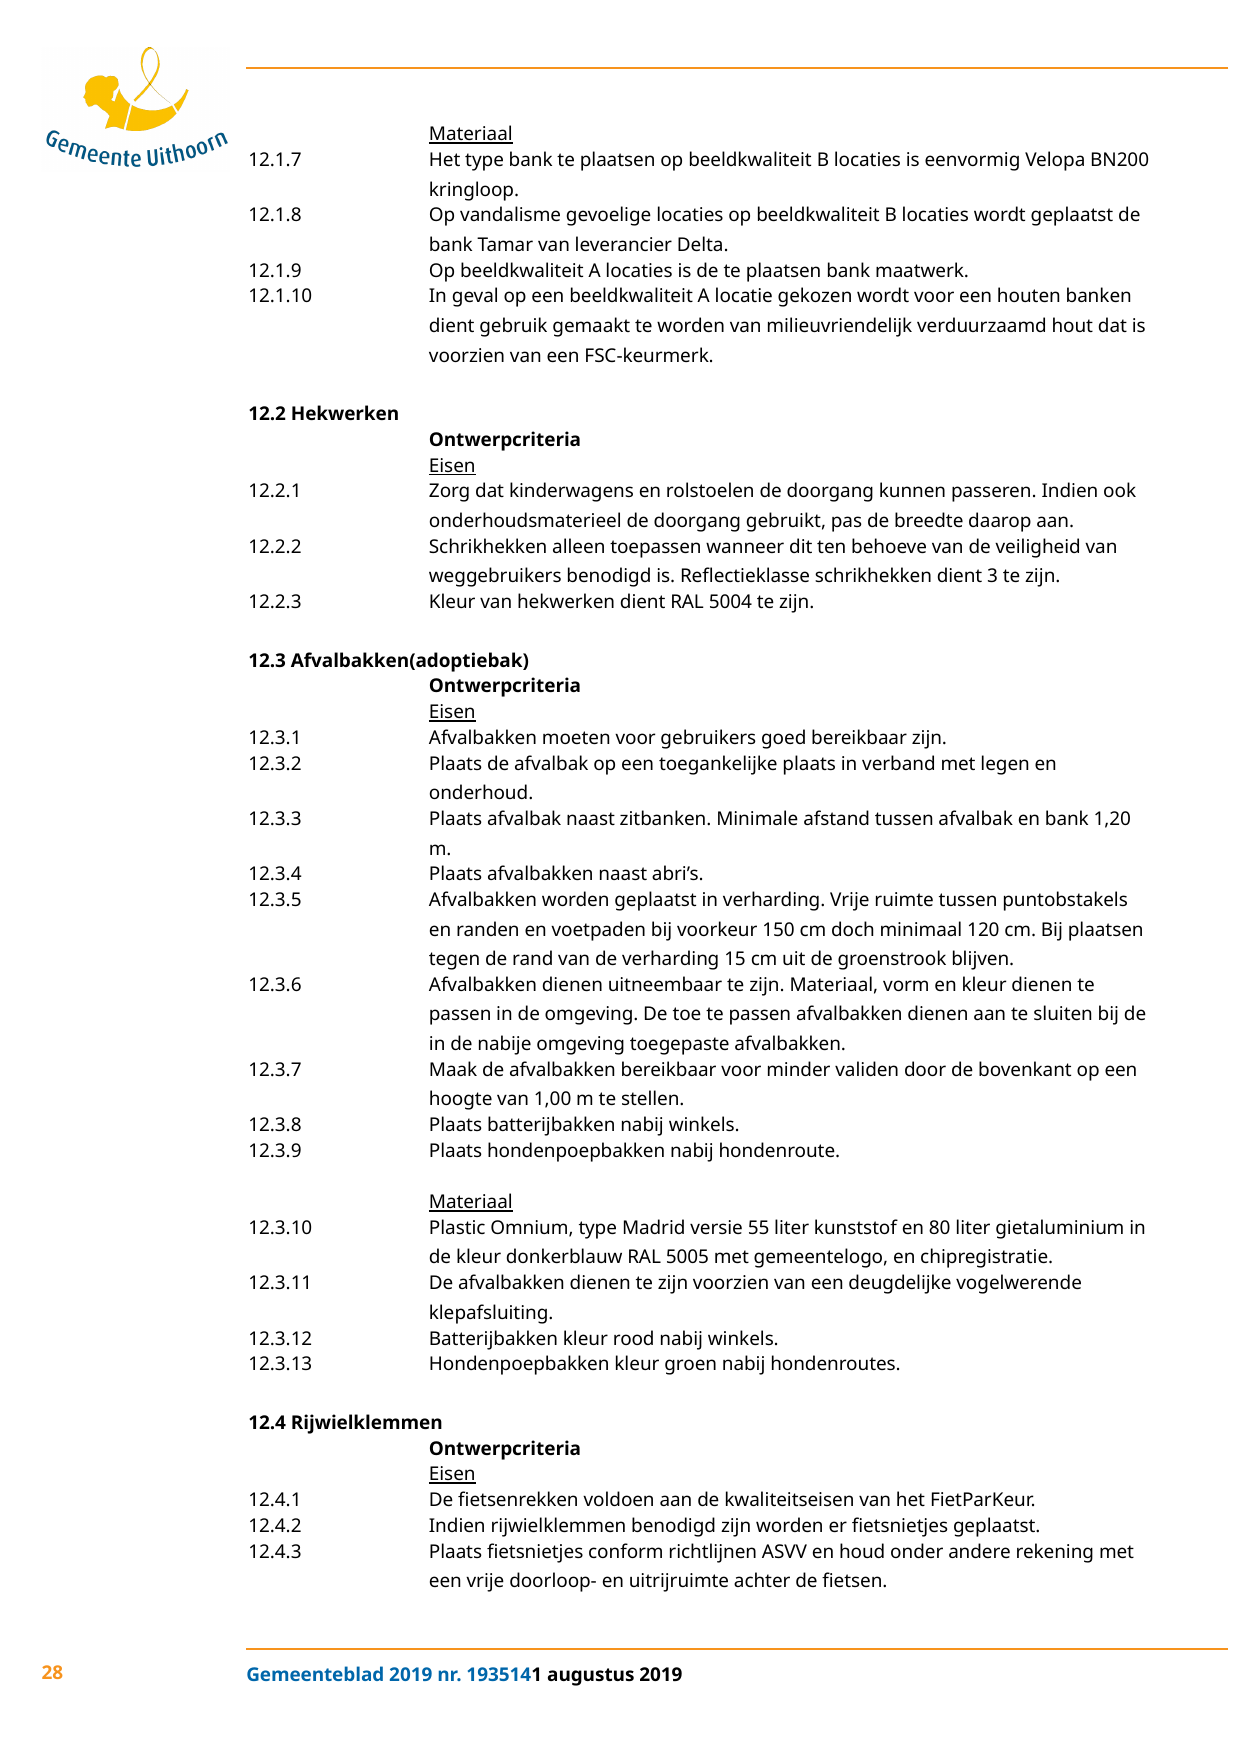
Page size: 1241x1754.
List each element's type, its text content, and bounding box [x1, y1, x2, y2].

table_cell Plaats de afvalbak op een toegankelijke plaats in verband met legen en onderhoud. [429, 750, 1152, 805]
table_header Ontwerpcriteria [429, 673, 1152, 698]
table_cell Kleur van hekwerken dient RAL 5004 te zijn. [429, 588, 1152, 614]
table_cell Maak de afvalbakken bereikbaar voor minder validen door de bovenkant op een hoogte van 1,00 m te stellen. [429, 1056, 1152, 1111]
table_cell Schrikhekken alleen toepassen wanneer dit ten behoeve van de veiligheid van weggebruikers benodigd is. Reflectieklasse schrikhekken dient 3 te zijn. [429, 533, 1152, 588]
table_cell 12.2.2 [248, 533, 429, 588]
table_cell [248, 698, 429, 724]
table_cell Indien rijwielklemmen benodigd zijn worden er fietsnietjes geplaatst. [429, 1512, 1152, 1538]
picture [41, 47, 231, 172]
table_cell Plastic Omnium, type Madrid versie 55 liter kunststof en 80 liter gietaluminium in de kleur donkerblauw RAL 5005 met gemeentelogo, en chipregistratie. [429, 1214, 1152, 1269]
table_cell 12.1.8 [248, 202, 429, 257]
table_cell De fietsenrekken voldoen aan de kwaliteitseisen van het FietParKeur. [429, 1486, 1152, 1512]
table_cell [248, 1163, 429, 1188]
table_cell Zorg dat kinderwagens en rolstoelen de doorgang kunnen passeren. Indien ook onderhoudsmaterieel de doorgang gebruikt, pas de breedte daarop aan. [429, 478, 1152, 533]
table_cell Plaats batterijbakken nabij winkels. [429, 1111, 1152, 1137]
table_cell 12.3.2 [248, 750, 429, 805]
table_cell 12.3.7 [248, 1056, 429, 1111]
table_cell 12.3.3 [248, 805, 429, 860]
table_cell Op beeldkwaliteit A locaties is de te plaatsen bank maatwerk. [429, 257, 1152, 283]
table_cell 12.3.5 [248, 886, 429, 971]
text 12.4 Rijwielklemmen [248, 1409, 1152, 1435]
table_cell Plaats hondenpoepbakken nabij hondenroute. [429, 1137, 1152, 1163]
table_cell [248, 95, 429, 121]
table_cell 12.4.3 [248, 1538, 429, 1593]
table_cell 12.3.8 [248, 1111, 429, 1137]
table_cell Plaats afvalbakken naast abri’s. [429, 860, 1152, 886]
table_cell Eisen [429, 452, 1152, 478]
table_cell [429, 95, 1152, 121]
table_cell In geval op een beeldkwaliteit A locatie gekozen wordt voor een houten banken dient gebruik gemaakt te worden van milieuvriendelijk verduurzaamd hout dat is voorzien van een FSC-keurmerk. [429, 283, 1152, 367]
table_cell Op vandalisme gevoelige locaties op beeldkwaliteit B locaties wordt geplaatst de bank Tamar van leverancier Delta. [429, 202, 1152, 257]
table_header Ontwerpcriteria [429, 426, 1152, 452]
table_cell Afvalbakken dienen uitneembaar te zijn. Materiaal, vorm en kleur dienen te passen in de omgeving. De toe te passen afvalbakken dienen aan te sluiten bij de in de nabije omgeving toegepaste afvalbakken. [429, 971, 1152, 1056]
table_cell Afvalbakken moeten voor gebruikers goed bereikbaar zijn. [429, 724, 1152, 750]
table_cell Het type bank te plaatsen op beeldkwaliteit B locaties is eenvormig Velopa BN200 kringloop. [429, 146, 1152, 202]
table_cell Plaats fietsnietjes conform richtlijnen ASVV en houd onder andere rekening met een vrije doorloop- en uitrijruimte achter de fietsen. [429, 1538, 1152, 1593]
table_cell 12.3.13 [248, 1351, 429, 1376]
text 12.2 Hekwerken [248, 400, 1152, 426]
table_cell 12.3.11 [248, 1270, 429, 1325]
table_cell 12.2.1 [248, 478, 429, 533]
table_cell Eisen [429, 1461, 1152, 1486]
table_cell 12.3.9 [248, 1137, 429, 1163]
table_cell Materiaal [429, 1189, 1152, 1214]
table_cell 12.3.10 [248, 1214, 429, 1269]
table_cell 12.4.1 [248, 1486, 429, 1512]
table_cell 12.3.12 [248, 1325, 429, 1351]
table_cell Eisen [429, 698, 1152, 724]
text 12.3 Afvalbakken(adoptiebak) [248, 647, 1152, 672]
table_cell 12.1.9 [248, 257, 429, 283]
table_cell [248, 1189, 429, 1214]
table_cell 12.4.2 [248, 1512, 429, 1538]
table_cell Materiaal [429, 121, 1152, 146]
table_cell [248, 121, 429, 146]
table_header [248, 426, 429, 452]
table_cell 12.3.6 [248, 971, 429, 1056]
table_cell 12.1.7 [248, 146, 429, 202]
table_header [248, 673, 429, 698]
table_cell 12.3.1 [248, 724, 429, 750]
table_cell [248, 1461, 429, 1486]
table_cell 12.1.10 [248, 283, 429, 367]
table_cell Batterijbakken kleur rood nabij winkels. [429, 1325, 1152, 1351]
table_header Ontwerpcriteria [429, 1435, 1152, 1461]
table_cell Plaats afvalbak naast zitbanken. Minimale afstand tussen afvalbak en bank 1,20 m. [429, 805, 1152, 860]
table_cell Hondenpoepbakken kleur groen nabij hondenroutes. [429, 1351, 1152, 1376]
table_cell Afvalbakken worden geplaatst in verharding. Vrije ruimte tussen puntobstakels en randen en voetpaden bij voorkeur 150 cm doch minimaal 120 cm. Bij plaatsen tegen de rand van de verharding 15 cm uit de groenstrook blijven. [429, 886, 1152, 971]
table_cell [429, 1163, 1152, 1188]
table_cell [248, 452, 429, 478]
table_cell De afvalbakken dienen te zijn voorzien van een deugdelijke vogelwerende klepafsluiting. [429, 1270, 1152, 1325]
table_cell 12.2.3 [248, 588, 429, 614]
table_cell 12.3.4 [248, 860, 429, 886]
table_header [248, 1435, 429, 1461]
